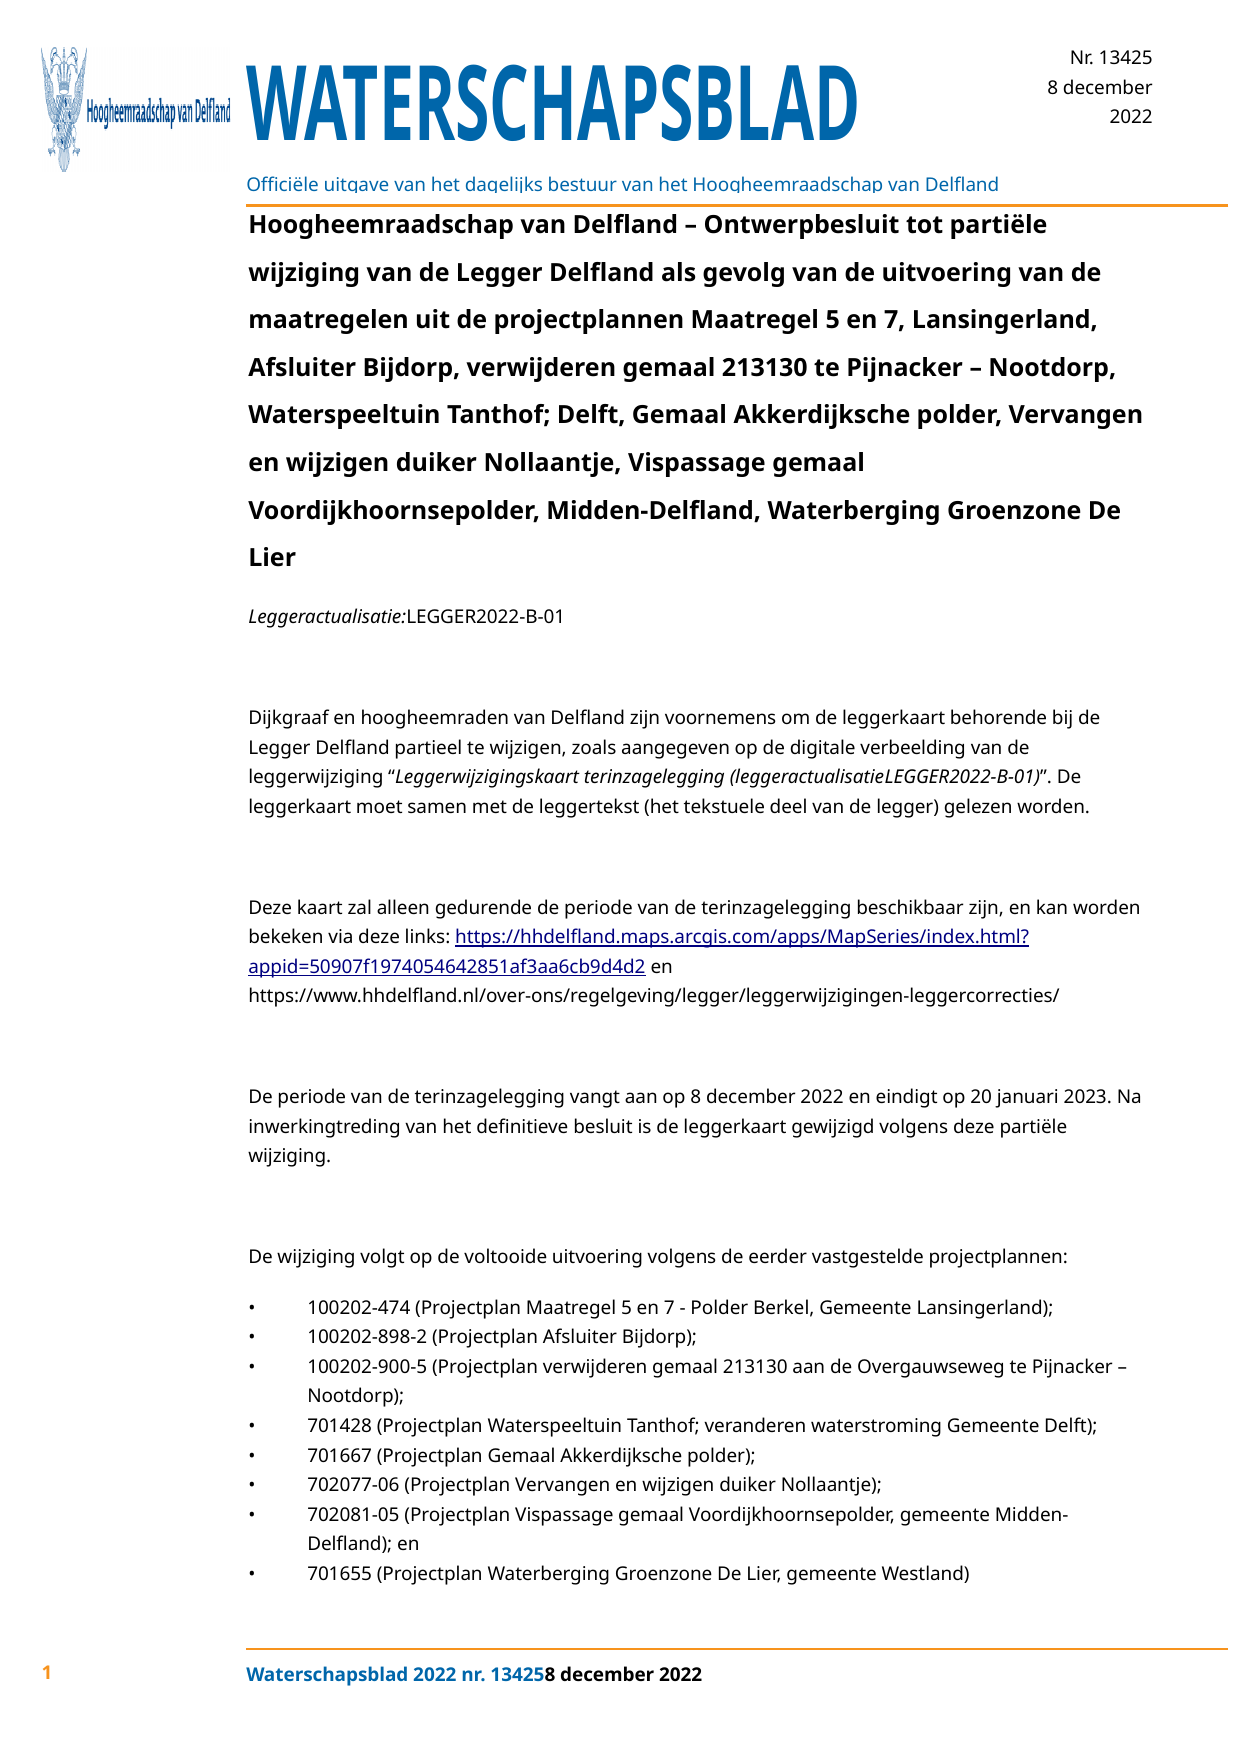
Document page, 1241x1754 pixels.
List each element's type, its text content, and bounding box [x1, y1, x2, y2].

text Dijkgraaf en hoogheemraden van Delfland zijn voornemens om de leggerkaart behorende bij de Legger Delfland partieel te wijzigen, zoals aangegeven op de digitale verbeelding van de leggerwijziging “Leggerwijzigingskaart terinzagelegging (leggeractualisatieLEGGER2022-B-01)”. De leggerkaart moet samen met de leggertekst (het tekstuele deel van de legger) gelezen worden. [248, 704, 1152, 819]
list 100202-898-2 (Projectplan Afsluiter Bijdorp); [248, 1323, 1152, 1349]
text Hoogheemraadschap van Delfland – Ontwerpbesluit tot partiële wijziging van de Legger Delfland als gevolg van de uitvoering van de maatregelen uit de projectplannen Maatregel 5 en 7, Lansingerland, Afsluiter Bijdorp, verwijderen gemaal 213130 te Pijnacker – Nootdorp, Waterspeeltuin Tanthof; Delft, Gemaal Akkerdijksche polder, Vervangen en wijzigen duiker Nollaantje, Vispassage gemaal Voordijkhoornsepolder, Midden-Delfland, Waterberging Groenzone De Lier [248, 207, 1152, 574]
list 100202-900-5 (Projectplan verwijderen gemaal 213130 aan de Overgauwseweg te Pijnacker – Nootdorp); [248, 1353, 1152, 1408]
list 100202-474 (Projectplan Maatregel 5 en 7 - Polder Berkel, Gemeente Lansingerland); [248, 1294, 1152, 1320]
text Leggeractualisatie:LEGGER2022-B-01 [248, 603, 1152, 629]
list 701667 (Projectplan Gemaal Akkerdijksche polder); [248, 1442, 1152, 1468]
picture [41, 47, 231, 172]
text De periode van de terinzagelegging vangt aan op 8 december 2022 en eindigt op 20 januari 2023. Na inwerkingtreding van het definitieve besluit is de leggerkaart gewijzigd volgens deze partiële wijziging. [248, 1083, 1152, 1168]
list 701655 (Projectplan Waterberging Groenzone De Lier, gemeente Westland) [248, 1560, 1152, 1586]
text De wijziging volgt op de voltooide uitvoering volgens de eerder vastgestelde projectplannen: [248, 1243, 1152, 1269]
list 702081-05 (Projectplan Vispassage gemaal Voordijkhoornsepolder, gemeente Midden- Delfland); en [248, 1501, 1152, 1556]
text Deze kaart zal alleen gedurende de periode van de terinzagelegging beschikbaar zijn, en kan worden bekeken via deze links: https://hhdelfland.maps.arcgis.com/apps/MapSeries/index.html?appid=50907f1974054642851af3aa6cb9d4d2 en https://www.hhdelfland.nl/over-ons/regelgeving/legger/leggerwijzigingen-leggercorrecties/ [248, 894, 1152, 1008]
list 702077-06 (Projectplan Vervangen en wijzigen duiker Nollaantje); [248, 1471, 1152, 1497]
list 701428 (Projectplan Waterspeeltuin Tanthof; veranderen waterstroming Gemeente Delft); [248, 1412, 1152, 1438]
